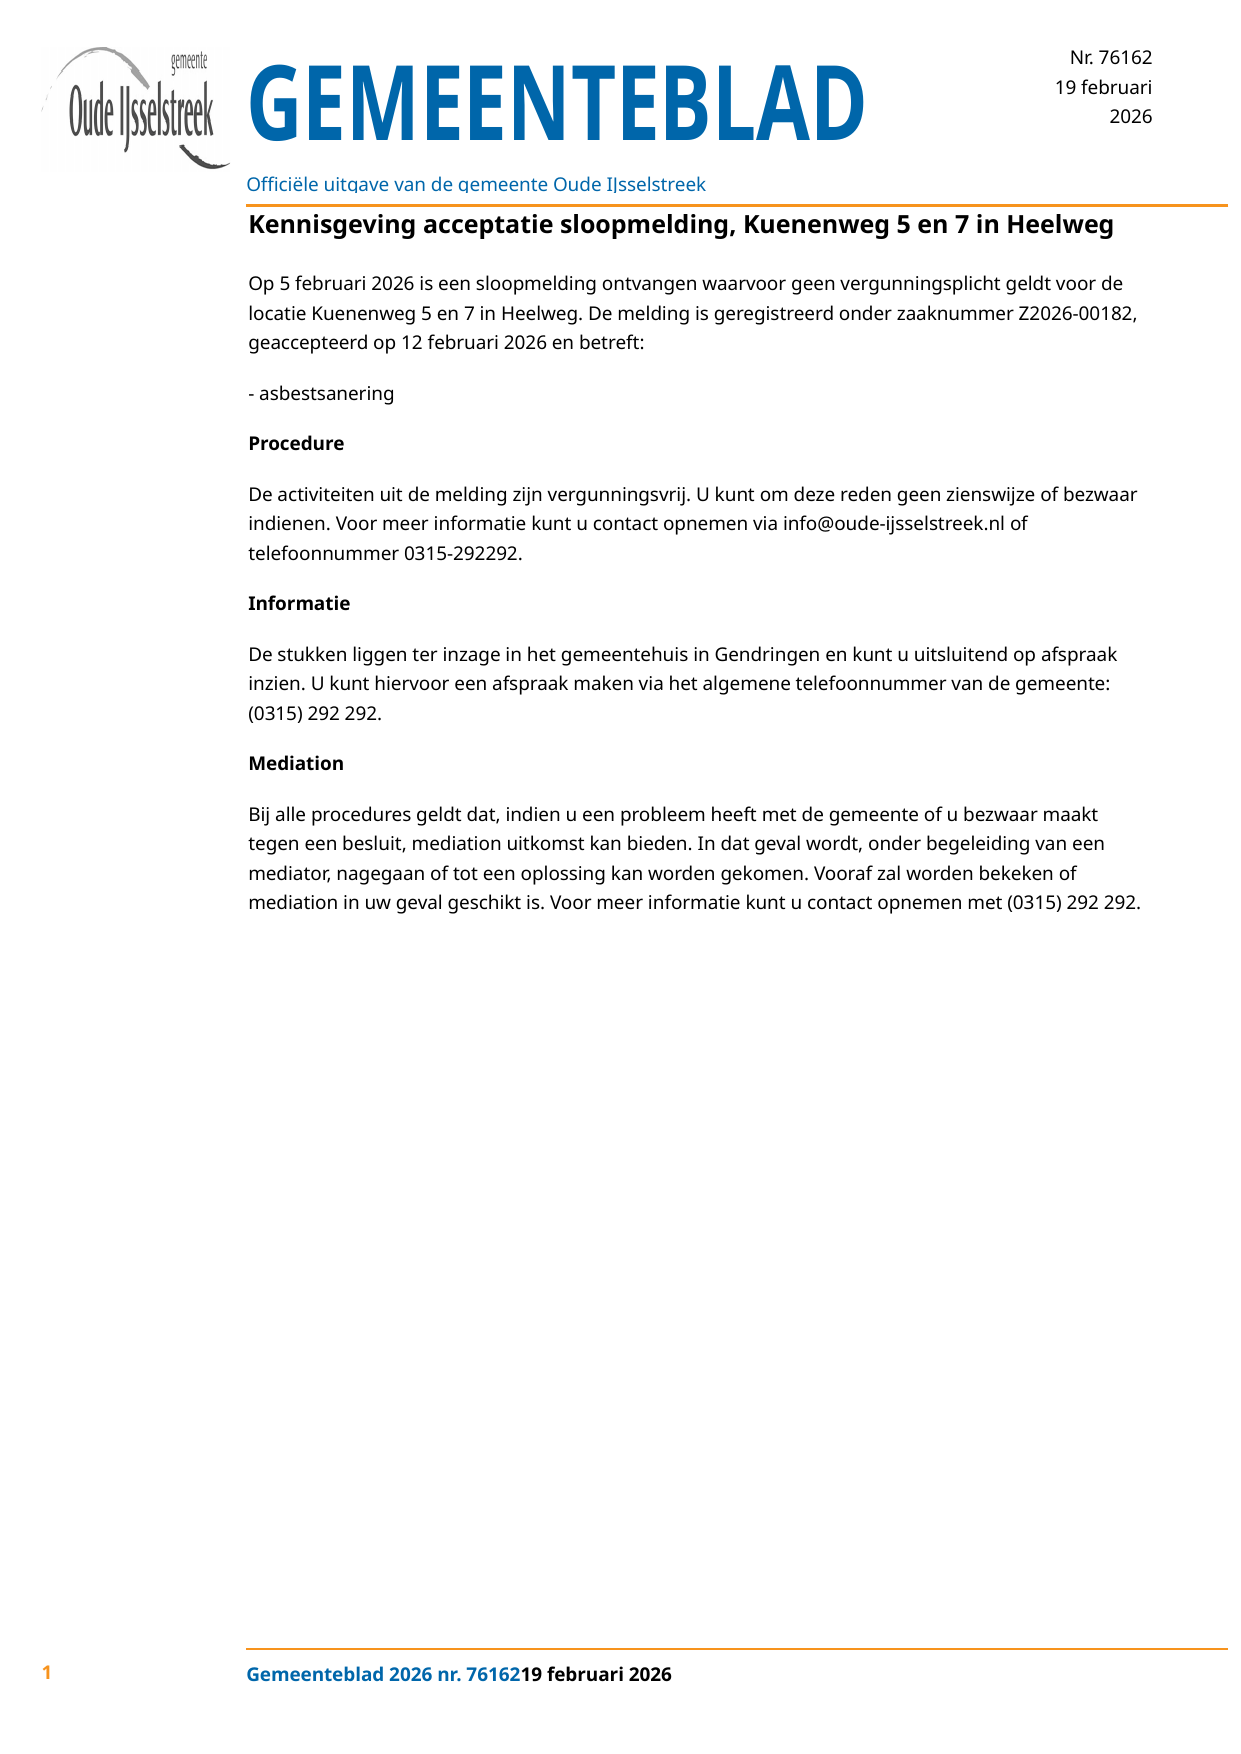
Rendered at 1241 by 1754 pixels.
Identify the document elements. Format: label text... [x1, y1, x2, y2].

text - asbestsanering [248, 380, 1152, 406]
text Mediation [248, 750, 1152, 776]
picture [41, 47, 231, 172]
text Bij alle procedures geldt dat, indien u een probleem heeft met de gemeente of u bezwaar maakt tegen een besluit, mediation uitkomst kan bieden. In dat geval wordt, onder begeleiding van een mediator, nagegaan of tot een oplossing kan worden gekomen. Vooraf zal worden bekeken of mediation in uw geval geschikt is. Voor meer informatie kunt u contact opnemen met (0315) 292 292. [248, 801, 1152, 915]
text Op 5 februari 2026 is een sloopmelding ontvangen waarvoor geen vergunningsplicht geldt voor de locatie Kuenenweg 5 en 7 in Heelweg. De melding is geregistreerd onder zaaknummer Z2026-00182, geaccepteerd op 12 februari 2026 en betreft: [248, 270, 1152, 355]
text Procedure [248, 430, 1152, 456]
text Informatie [248, 590, 1152, 616]
text De activiteiten uit de melding zijn vergunningsvrij. U kunt om deze reden geen zienswijze of bezwaar indienen. Voor meer informatie kunt u contact opnemen via info@oude-ijsselstreek.nl of telefoonnummer 0315-292292. [248, 481, 1152, 566]
text Kennisgeving acceptatie sloopmelding, Kuenenweg 5 en 7 in Heelweg [248, 207, 1152, 241]
text De stukken liggen ter inzage in het gemeentehuis in Gendringen en kunt u uitsluitend op afspraak inzien. U kunt hiervoor een afspraak maken via het algemene telefoonnummer van de gemeente: (0315) 292 292. [248, 641, 1152, 726]
